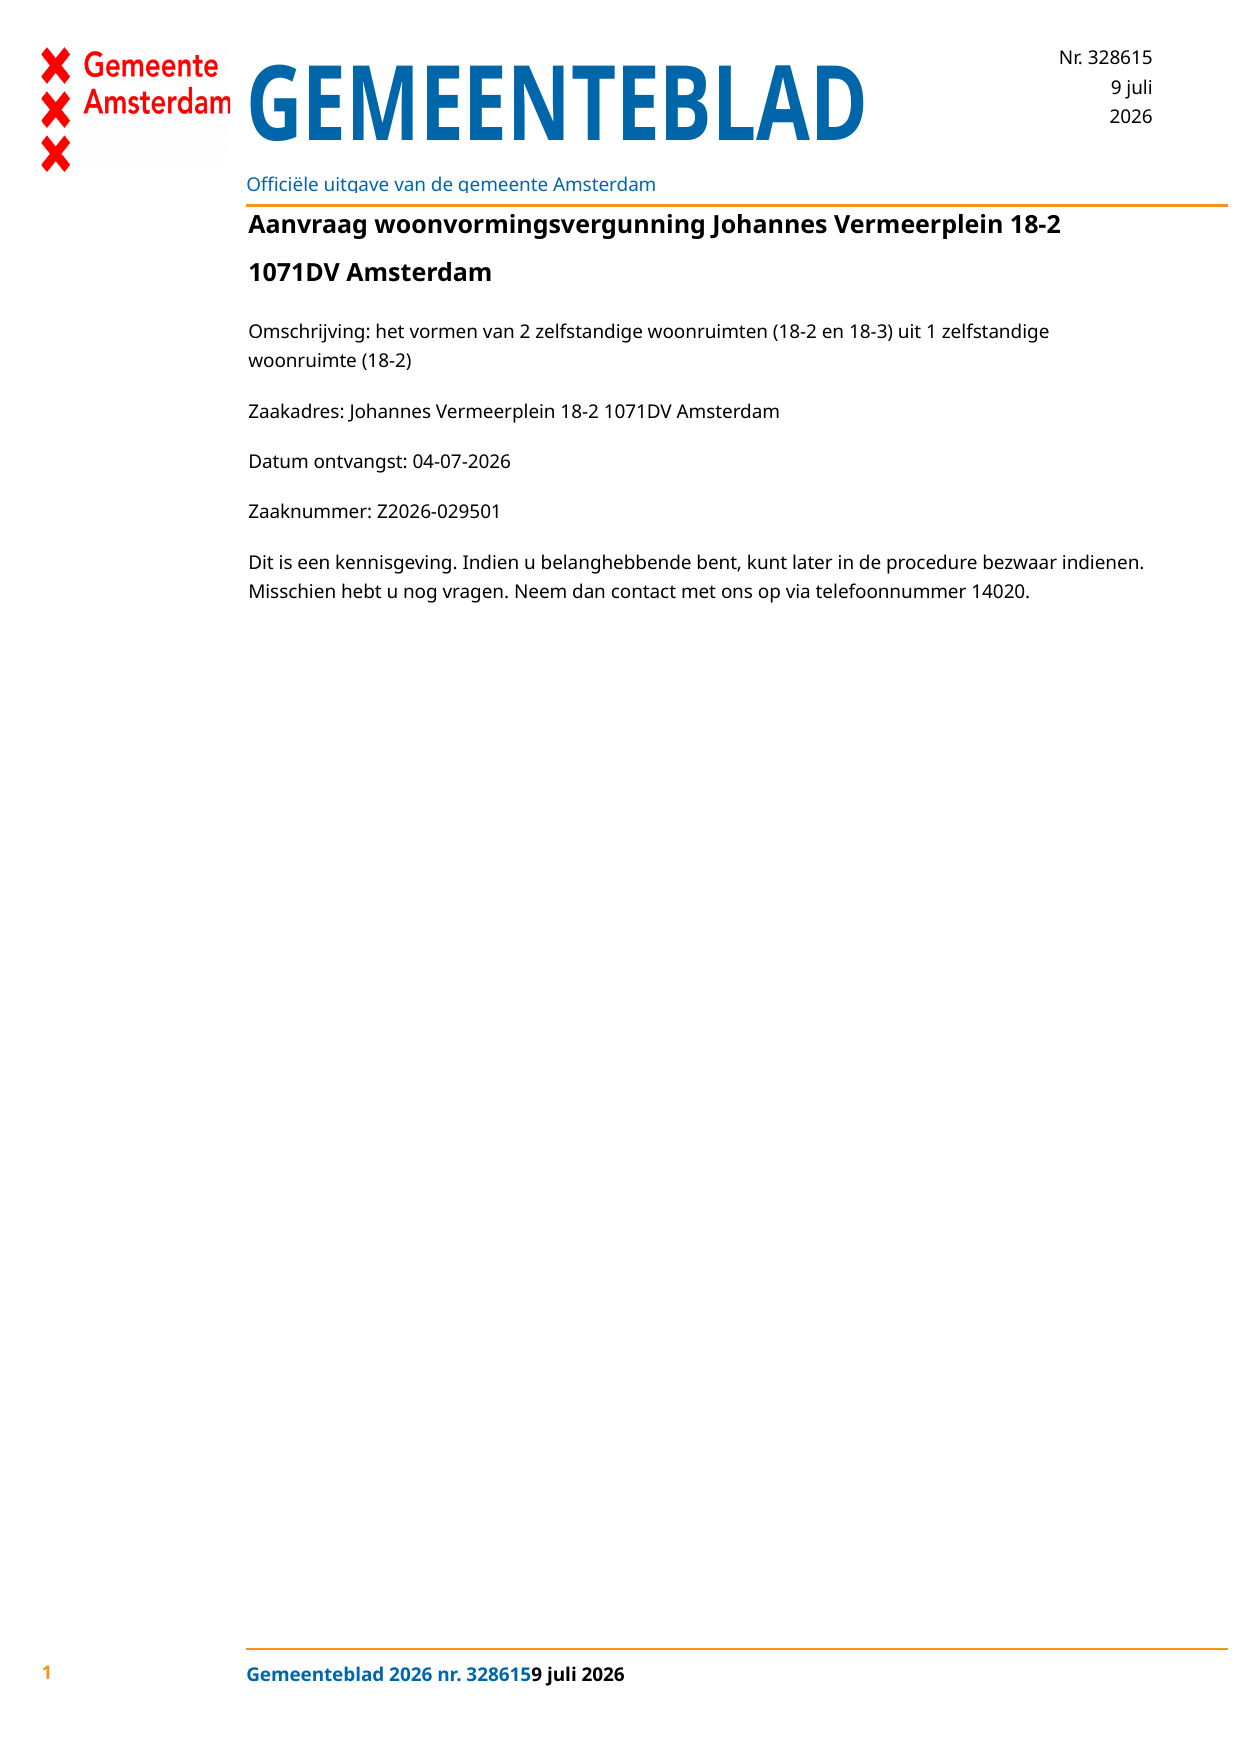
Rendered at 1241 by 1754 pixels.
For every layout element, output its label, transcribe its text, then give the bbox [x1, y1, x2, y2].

text Zaakadres: Johannes Vermeerplein 18-2 1071DV Amsterdam [248, 398, 1152, 424]
picture [41, 47, 231, 172]
text Aanvraag woonvormingsvergunning Johannes Vermeerplein 18-2 1071DV Amsterdam [248, 207, 1152, 288]
text Dit is een kennisgeving. Indien u belanghebbende bent, kunt later in de procedure bezwaar indienen. Misschien hebt u nog vragen. Neem dan contact met ons op via telefoonnummer 14020. [248, 549, 1152, 604]
text Omschrijving: het vormen van 2 zelfstandige woonruimten (18-2 en 18-3) uit 1 zelfstandige woonruimte (18-2) [248, 318, 1152, 373]
text Datum ontvangst: 04-07-2026 [248, 448, 1152, 474]
text Zaaknummer: Z2026-029501 [248, 499, 1152, 524]
